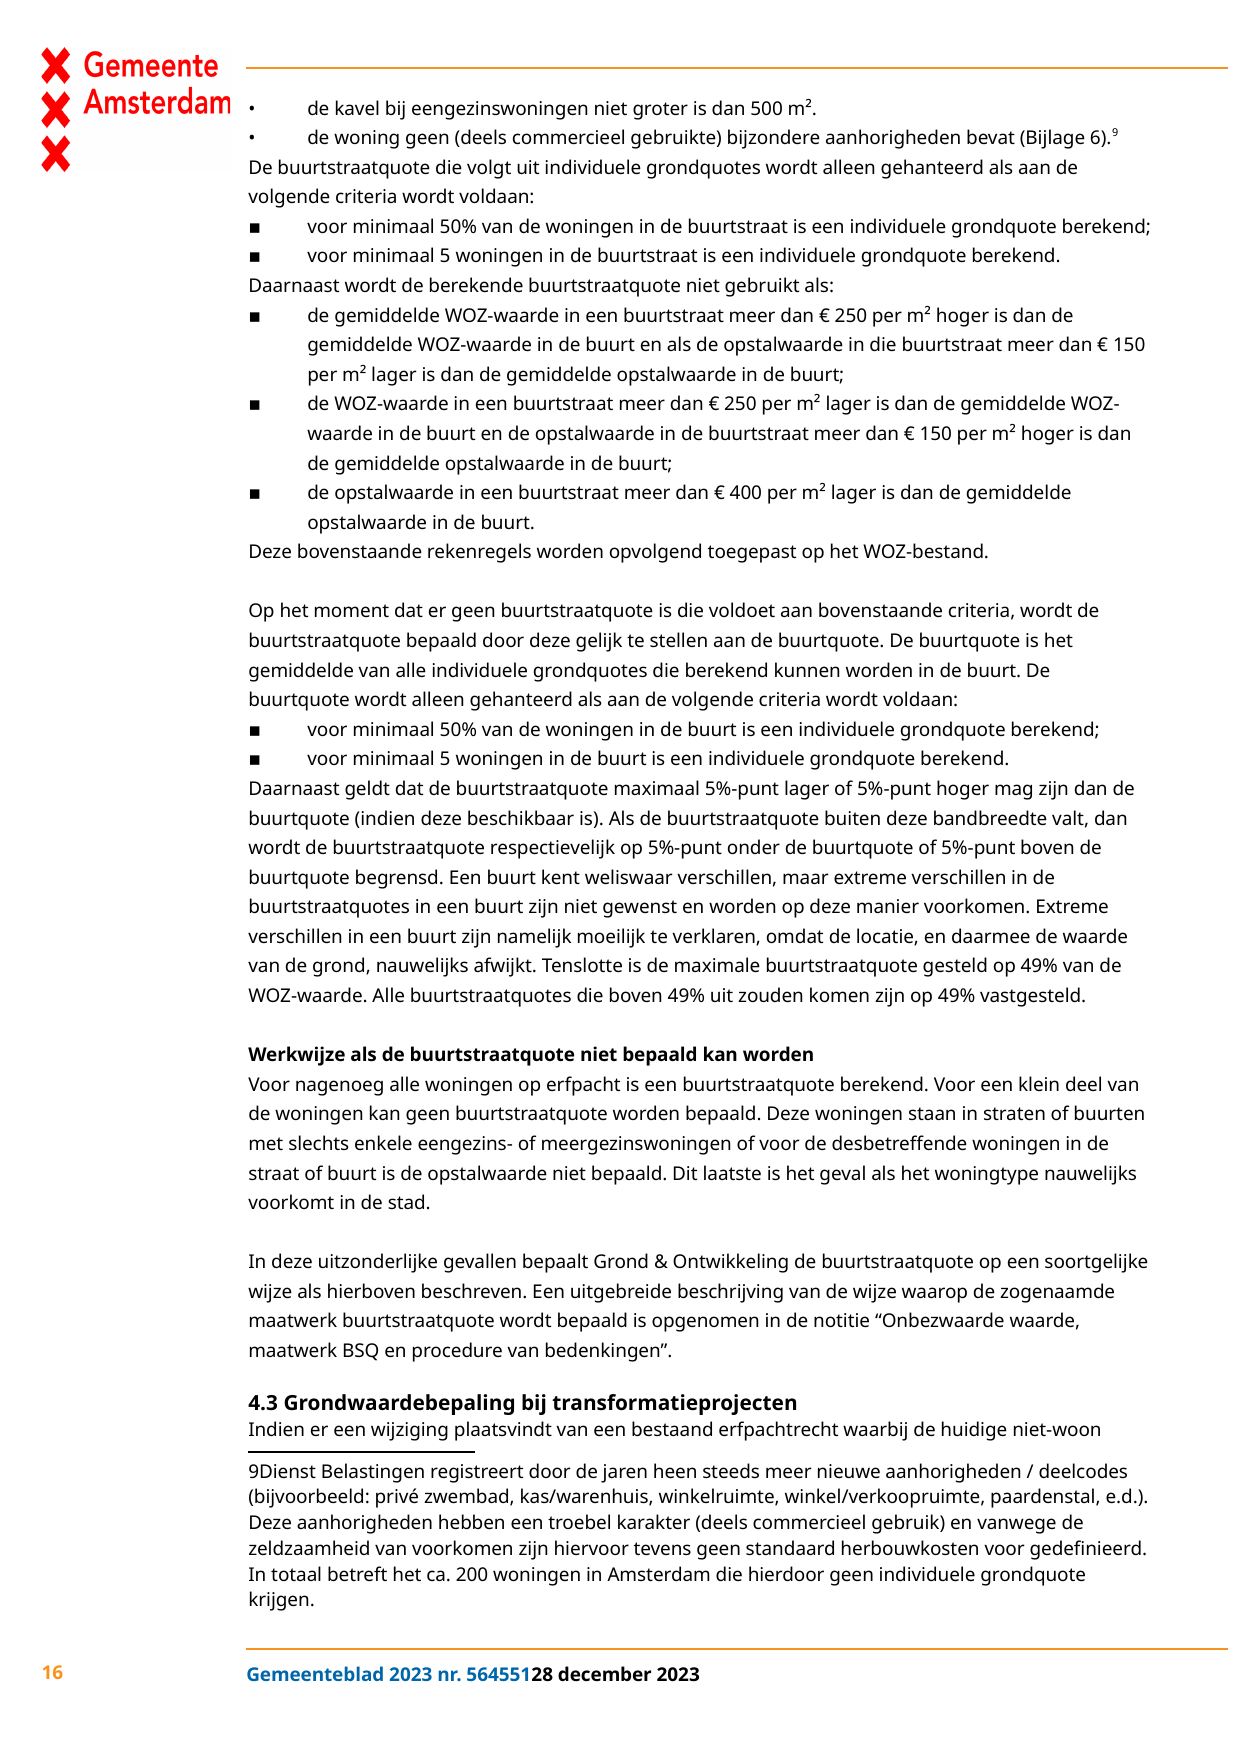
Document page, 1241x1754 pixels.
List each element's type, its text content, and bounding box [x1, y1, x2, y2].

list de gemiddelde WOZ-waarde in een buurtstraat meer dan € 250 per m² hoger is dan de gemiddelde WOZ-waarde in de buurt en als de opstalwaarde in die buurtstraat meer dan € 150 per m² lager is dan de gemiddelde opstalwaarde in de buurt; [248, 302, 1152, 387]
list de opstalwaarde in een buurtstraat meer dan € 400 per m² lager is dan de gemiddelde opstalwaarde in de buurt. [248, 479, 1152, 535]
list voor minimaal 5 woningen in de buurtstraat is een individuele grondquote berekend. [248, 243, 1152, 268]
list voor minimaal 5 woningen in de buurt is een individuele grondquote berekend. [248, 746, 1152, 771]
list voor minimaal 50% van de woningen in de buurt is een individuele grondquote berekend; [248, 716, 1152, 742]
list Dienst Belastingen registreert door de jaren heen steeds meer nieuwe aanhorigheden / deelcodes (bijvoorbeeld: privé zwembad, kas/warenhuis, winkelruimte, winkel/verkoopruimte, paardenstal, e.d.). Deze aanhorigheden hebben een troebel karakter (deels commercieel gebruik) en vanwege de zeldzaamheid van voorkomen zijn hiervoor tevens geen standaard herbouwkosten voor gedefinieerd. In totaal betreft het ca. 200 woningen in Amsterdam die hierdoor geen individuele grondquote krijgen. [248, 1458, 1152, 1612]
list de woning geen (deels commercieel gebruikte) bijzondere aanhorigheden bevat (Bijlage 6). [248, 124, 1152, 150]
text Deze bovenstaande rekenregels worden opvolgend toegepast op het WOZ-bestand. [248, 538, 1152, 564]
list voor minimaal 50% van de woningen in de buurtstraat is een individuele grondquote berekend; [248, 213, 1152, 239]
text Op het moment dat er geen buurtstraatquote is die voldoet aan bovenstaande criteria, wordt de buurtstraatquote bepaald door deze gelijk te stellen aan de buurtquote. De buurtquote is het gemiddelde van alle individuele grondquotes die berekend kunnen worden in de buurt. De buurtquote wordt alleen gehanteerd als aan de volgende criteria wordt voldaan: [248, 598, 1152, 712]
text De buurtstraatquote die volgt uit individuele grondquotes wordt alleen gehanteerd als aan de volgende criteria wordt voldaan: [248, 154, 1152, 209]
text Daarnaast geldt dat de buurtstraatquote maximaal 5%-punt lager of 5%-punt hoger mag zijn dan de buurtquote (indien deze beschikbaar is). Als de buurtstraatquote buiten deze bandbreedte valt, dan wordt de buurtstraatquote respectievelijk op 5%-punt onder de buurtquote of 5%-punt boven de buurtquote begrensd. Een buurt kent weliswaar verschillen, maar extreme verschillen in de buurtstraatquotes in een buurt zijn niet gewenst en worden op deze manier voorkomen. Extreme verschillen in een buurt zijn namelijk moeilijk te verklaren, omdat de locatie, en daarmee de waarde van de grond, nauwelijks afwijkt. Tenslotte is de maximale buurtstraatquote gesteld op 49% van de WOZ-waarde. Alle buurtstraatquotes die boven 49% uit zouden komen zijn op 49% vastgesteld. [248, 775, 1152, 1008]
picture [41, 47, 231, 172]
list de kavel bij eengezinswoningen niet groter is dan 500 m². [248, 95, 1152, 121]
text Werkwijze als de buurtstraatquote niet bepaald kan worden [248, 1041, 1152, 1067]
text 4.3 Grondwaardebepaling bij transformatieprojecten [248, 1388, 1152, 1416]
list de WOZ-waarde in een buurtstraat meer dan € 250 per m² lager is dan de gemiddelde WOZ-waarde in de buurt en de opstalwaarde in de buurtstraat meer dan € 150 per m² hoger is dan de gemiddelde opstalwaarde in de buurt; [248, 391, 1152, 476]
text Daarnaast wordt de berekende buurtstraatquote niet gebruikt als: [248, 272, 1152, 298]
text In deze uitzonderlijke gevallen bepaalt Grond & Ontwikkeling de buurtstraatquote op een soortgelijke wijze als hierboven beschreven. Een uitgebreide beschrijving van de wijze waarop de zogenaamde maatwerk buurtstraatquote wordt bepaald is opgenomen in de notitie “Onbezwaarde waarde, maatwerk BSQ en procedure van bedenkingen”. [248, 1248, 1152, 1363]
text Indien er een wijziging plaatsvindt van een bestaand erfpachtrecht waarbij de huidige niet-woon [248, 1416, 1152, 1442]
text Voor nagenoeg alle woningen op erfpacht is een buurtstraatquote berekend. Voor een klein deel van de woningen kan geen buurtstraatquote worden bepaald. Deze woningen staan in straten of buurten met slechts enkele eengezins- of meergezinswoningen of voor de desbetreffende woningen in de straat of buurt is de opstalwaarde niet bepaald. Dit laatste is het geval als het woningtype nauwelijks voorkomt in de stad. [248, 1071, 1152, 1215]
